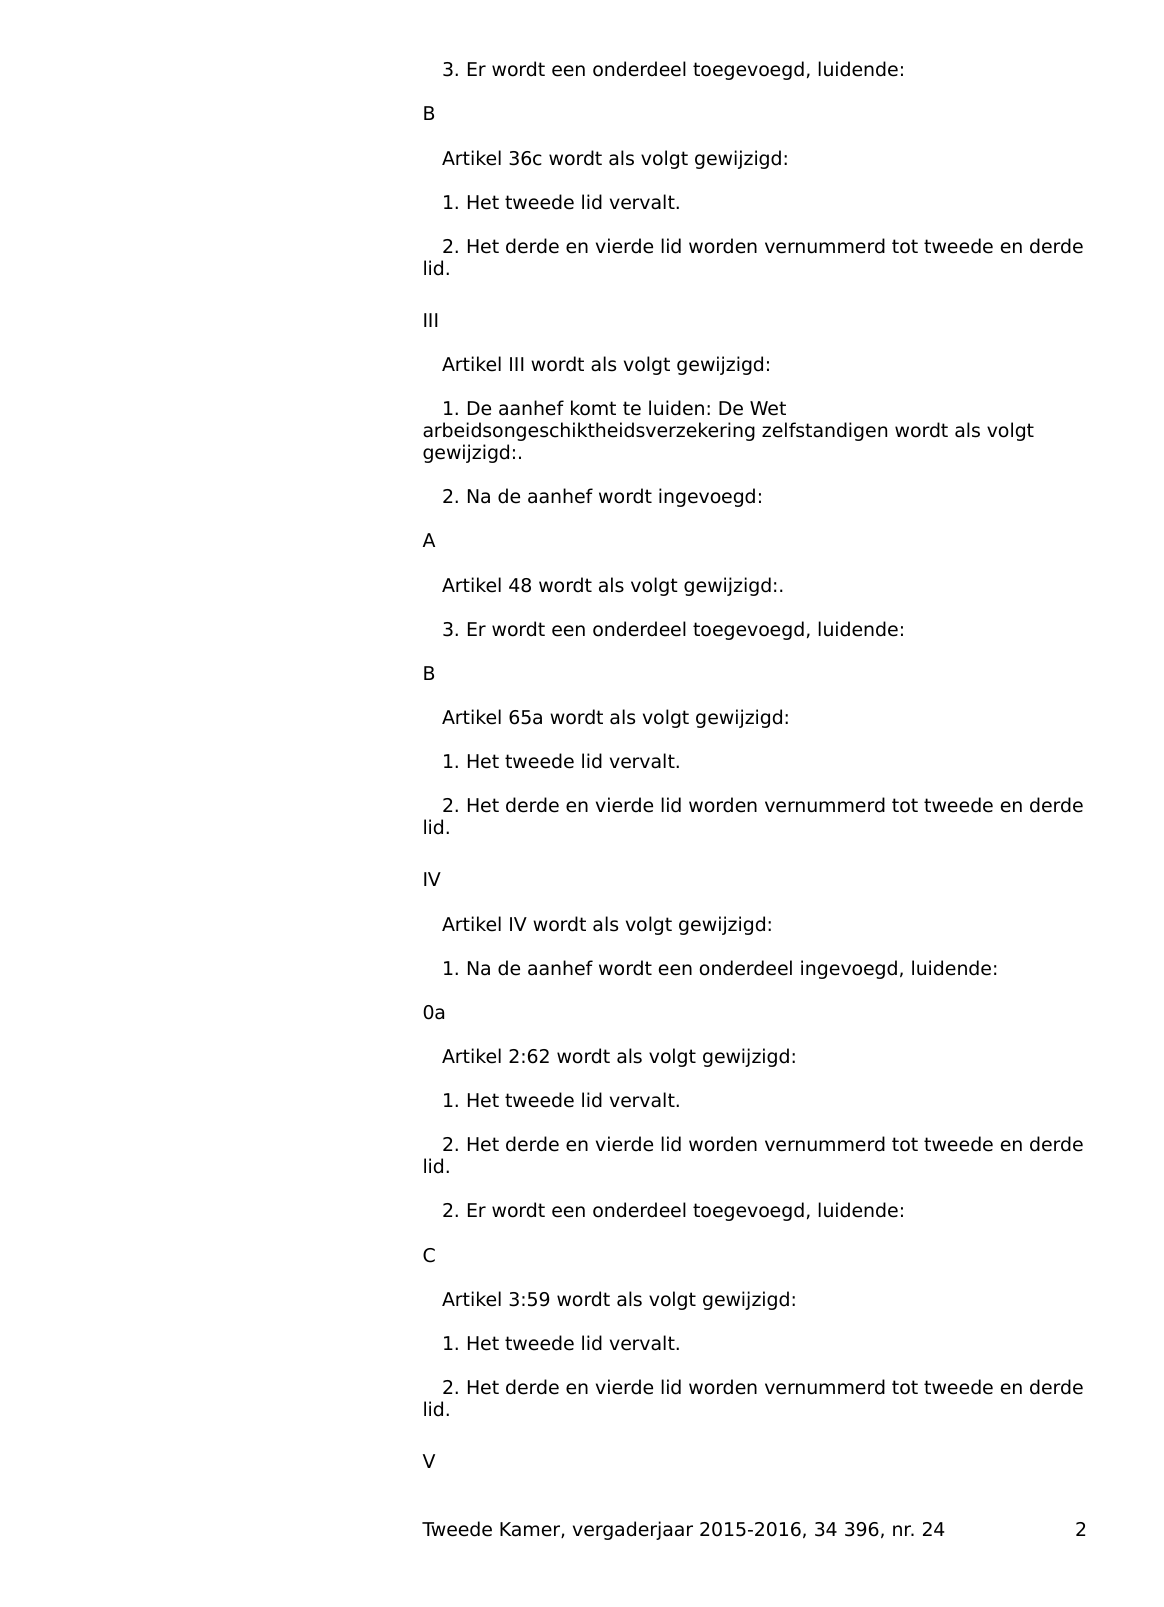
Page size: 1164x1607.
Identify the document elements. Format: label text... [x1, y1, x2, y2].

text 1. Het tweede lid vervalt. [422, 1090, 1087, 1112]
text Artikel 3:59 wordt als volgt gewijzigd: [422, 1289, 1087, 1311]
text 1. Het tweede lid vervalt. [422, 751, 1087, 773]
text 2. Het derde en vierde lid worden vernummerd tot tweede en derde lid. [422, 795, 1087, 839]
text Artikel III wordt als volgt gewijzigd: [422, 354, 1087, 376]
text Artikel 48 wordt als volgt gewijzigd:. [422, 574, 1087, 596]
text Artikel 36c wordt als volgt gewijzigd: [422, 147, 1087, 169]
text 3. Er wordt een onderdeel toegevoegd, luidende: [422, 59, 1087, 81]
text 3. Er wordt een onderdeel toegevoegd, luidende: [422, 619, 1087, 641]
text 0a [422, 1002, 1087, 1024]
text B [422, 663, 1087, 685]
text B [422, 103, 1087, 125]
text 1. Het tweede lid vervalt. [422, 1333, 1087, 1355]
subtitle V [422, 1451, 1087, 1473]
text 2. Na de aanhef wordt ingevoegd: [422, 486, 1087, 508]
text 2. Het derde en vierde lid worden vernummerd tot tweede en derde lid. [422, 236, 1087, 280]
subtitle IV [422, 869, 1087, 891]
text A [422, 530, 1087, 552]
subtitle III [422, 310, 1087, 332]
text 2. Het derde en vierde lid worden vernummerd tot tweede en derde lid. [422, 1377, 1087, 1421]
text Artikel IV wordt als volgt gewijzigd: [422, 913, 1087, 935]
text 1. De aanhef komt te luiden: De Wet arbeidsongeschiktheidsverzekering zelfstandigen wordt als volgt gewijzigd:. [422, 398, 1087, 464]
text C [422, 1244, 1087, 1267]
text Artikel 2:62 wordt als volgt gewijzigd: [422, 1046, 1087, 1068]
text 1. Het tweede lid vervalt. [422, 192, 1087, 213]
text 1. Na de aanhef wordt een onderdeel ingevoegd, luidende: [422, 958, 1087, 979]
text Artikel 65a wordt als volgt gewijzigd: [422, 707, 1087, 729]
text 2. Er wordt een onderdeel toegevoegd, luidende: [422, 1200, 1087, 1222]
text 2. Het derde en vierde lid worden vernummerd tot tweede en derde lid. [422, 1134, 1087, 1178]
